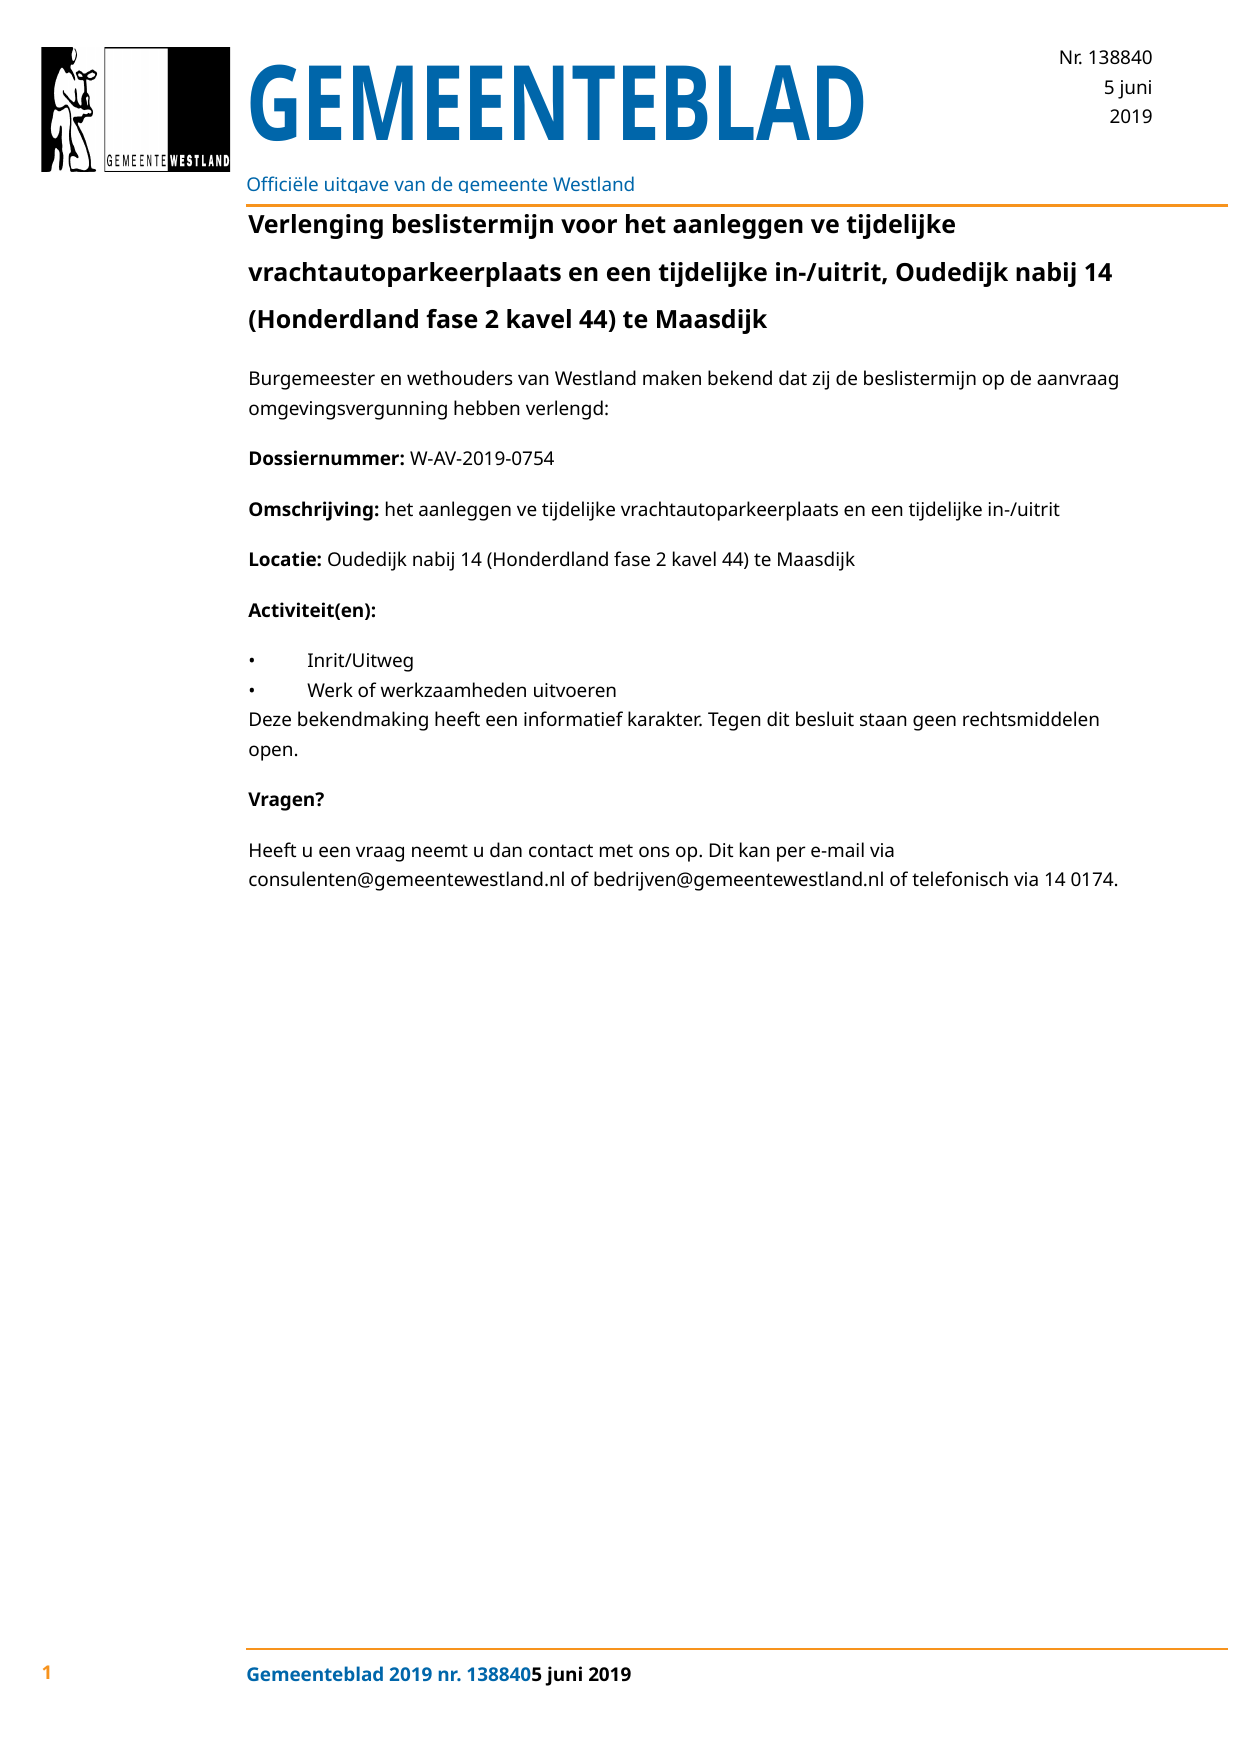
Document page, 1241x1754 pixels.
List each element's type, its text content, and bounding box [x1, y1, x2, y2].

text Dossiernummer: W-AV-2019-0754 [248, 446, 1152, 471]
list Inrit/Uitweg [248, 647, 1152, 673]
text Activiteit(en): [248, 597, 1152, 622]
list Werk of werkzaamheden uitvoeren [248, 677, 1152, 702]
text Heeft u een vraag neemt u dan contact met ons op. Dit kan per e-mail via consulenten@gemeentewestland.nl of bedrijven@gemeentewestland.nl of telefonisch via 14 0174. [248, 837, 1152, 892]
text Burgemeester en wethouders van Westland maken bekend dat zij de beslistermijn op de aanvraag omgevingsvergunning hebben verlengd: [248, 366, 1152, 421]
text Vragen? [248, 786, 1152, 812]
text Deze bekendmaking heeft een informatief karakter. Tegen dit besluit staan geen rechtsmiddelen open. [248, 706, 1152, 762]
text Locatie: Oudedijk nabij 14 (Honderdland fase 2 kavel 44) te Maasdijk [248, 546, 1152, 572]
text Omschrijving: het aanleggen ve tijdelijke vrachtautoparkeerplaats en een tijdelijke in-/uitrit [248, 496, 1152, 522]
text Verlenging beslistermijn voor het aanleggen ve tijdelijke vrachtautoparkeerplaats en een tijdelijke in-/uitrit, Oudedijk nabij 14 (Honderdland fase 2 kavel 44) te Maasdijk [248, 207, 1152, 336]
picture [41, 47, 231, 172]
